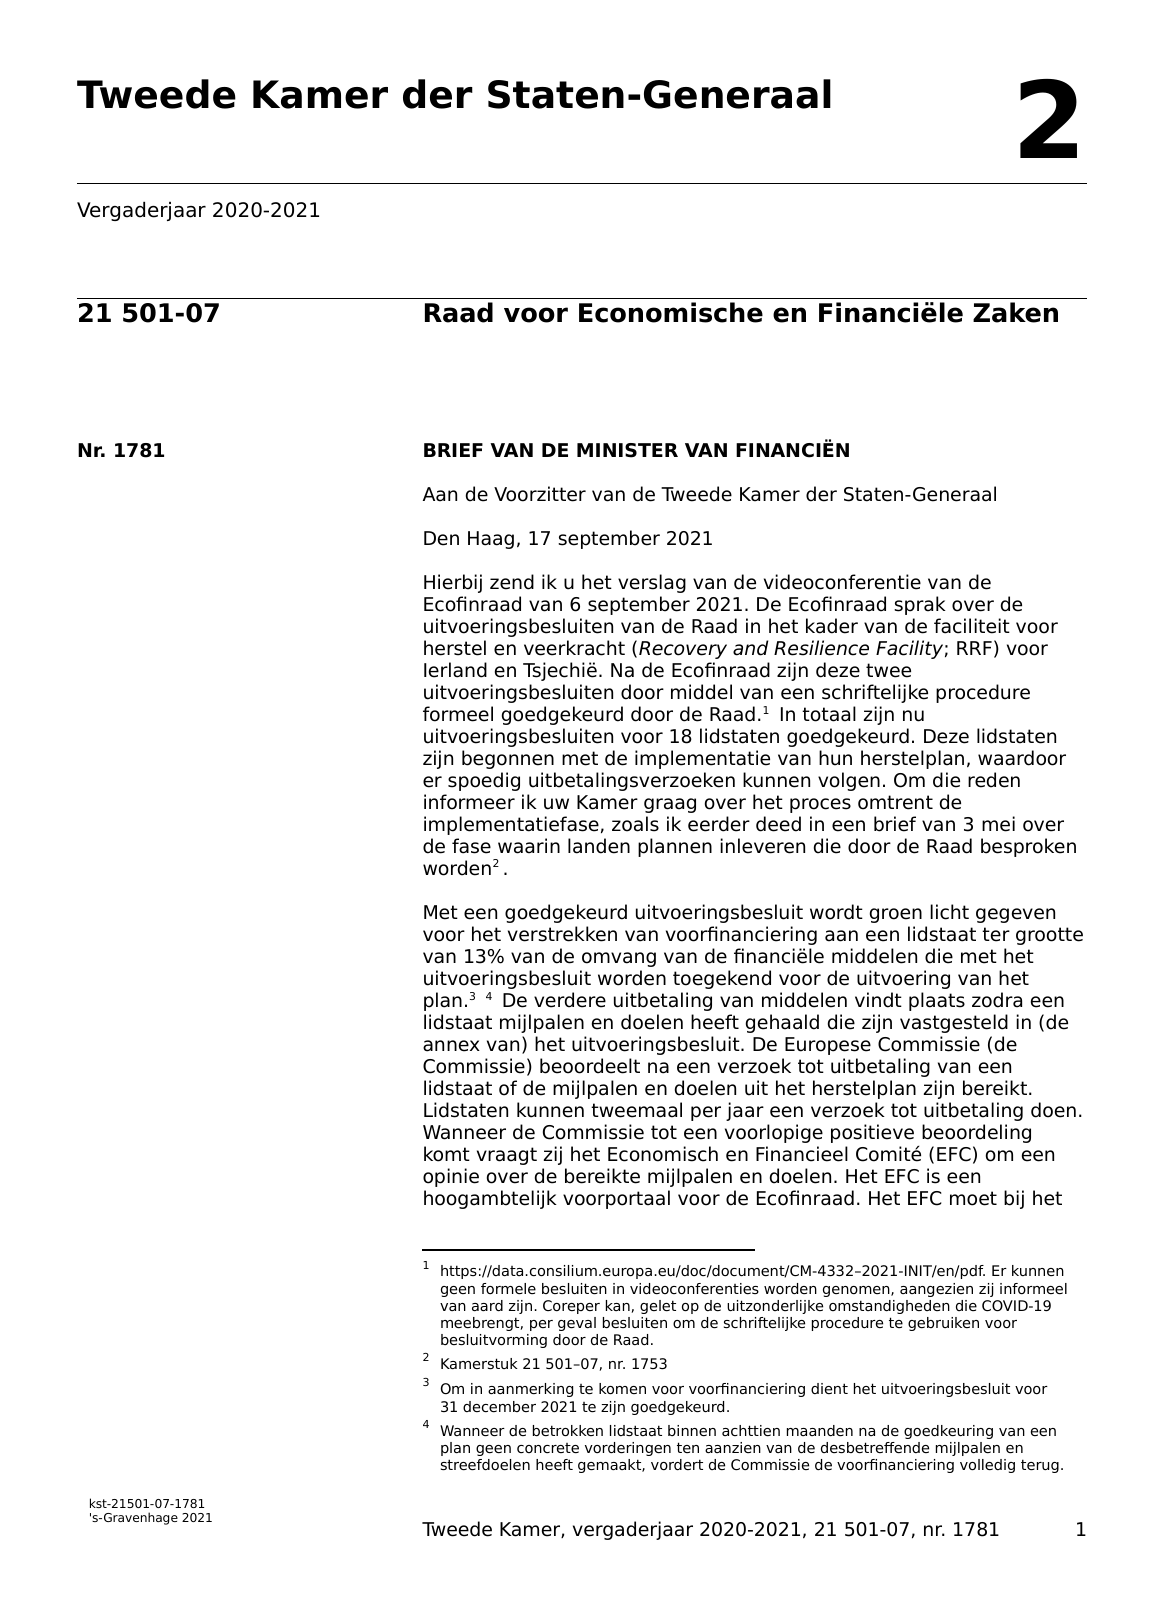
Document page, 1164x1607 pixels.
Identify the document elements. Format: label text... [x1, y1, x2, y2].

text https://data.consilium.europa.eu/doc/document/CM-4332–2021-INIT/en/pdf. Er kunnen geen formele besluiten in videoconferenties worden genomen, aangezien zij informeel van aard zijn. Coreper kan, gelet op de uitzonderlijke omstandigheden die COVID-19 meebrengt, per geval besluiten om de schriftelijke procedure te gebruiken voor besluitvorming door de Raad. [422, 1259, 1087, 1349]
text Den Haag, 17 september 2021 [422, 528, 1087, 550]
text kst-21501-07-1781 [88, 1497, 323, 1511]
subtitle 21 501-07 Raad voor Economische en Financiële Zaken [77, 299, 1087, 329]
text Om in aanmerking te komen voor voorfinanciering dient het uitvoeringsbesluit voor 31 december 2021 te zijn goedgekeurd. [422, 1377, 1087, 1416]
table_cell Vergaderjaar 2020-2021 [77, 184, 1087, 298]
subtitle Nr. 1781 BRIEF VAN DE MINISTER VAN FINANCIËN [77, 440, 1087, 462]
text 's-Gravenhage 2021 [88, 1511, 323, 1525]
text Wanneer de betrokken lidstaat binnen achttien maanden na de goedkeuring van een plan geen concrete vorderingen ten aanzien van de desbetreffende mijlpalen en streefdoelen heeft gemaakt, vordert de Commissie de voorfinanciering volledig terug. [422, 1418, 1087, 1474]
table_header 2 [886, 59, 1087, 183]
text Hierbij zend ik u het verslag van de videoconferentie van de Ecofinraad van 6 september 2021. De Ecofinraad sprak over de uitvoeringsbesluiten van de Raad in het kader van de faciliteit voor herstel en veerkracht (Recovery and Resilience Facility; RRF) voor Ierland en Tsjechië. Na de Ecofinraad zijn deze twee uitvoeringsbesluiten door middel van een schriftelijke procedure formeel goedgekeurd door de Raad. In totaal zijn nu uitvoeringsbesluiten voor 18 lidstaten goedgekeurd. Deze lidstaten zijn begonnen met de implementatie van hun herstelplan, waardoor er spoedig uitbetalingsverzoeken kunnen volgen. Om die reden informeer ik uw Kamer graag over het proces omtrent de implementatiefase, zoals ik eerder deed in een brief van 3 mei over de fase waarin landen plannen inleveren die door de Raad besproken worden. [422, 572, 1087, 880]
text Met een goedgekeurd uitvoeringsbesluit wordt groen licht gegeven voor het verstrekken van voorfinanciering aan een lidstaat ter grootte van 13% van de omvang van de financiële middelen die met het uitvoeringsbesluit worden toegekend voor de uitvoering van het plan. De verdere uitbetaling van middelen vindt plaats zodra een lidstaat mijlpalen en doelen heeft gehaald die zijn vastgesteld in (de annex van) het uitvoeringsbesluit. De Europese Commissie (de Commissie) beoordeelt na een verzoek tot uitbetaling van een lidstaat of de mijlpalen en doelen uit het herstelplan zijn bereikt. Lidstaten kunnen tweemaal per jaar een verzoek tot uitbetaling doen. Wanneer de Commissie tot een voorlopige positieve beoordeling komt vraagt zij het Economisch en Financieel Comité (EFC) om een opinie over de bereikte mijlpalen en doelen. Het EFC is een hoogambtelijk voorportaal voor de Ecofinraad. Het EFC moet bij het [422, 902, 1087, 1210]
table_header Tweede Kamer der Staten-Generaal [77, 59, 886, 183]
text Aan de Voorzitter van de Tweede Kamer der Staten-Generaal [422, 484, 1087, 506]
text Kamerstuk 21 501–07, nr. 1753 [422, 1352, 1087, 1374]
